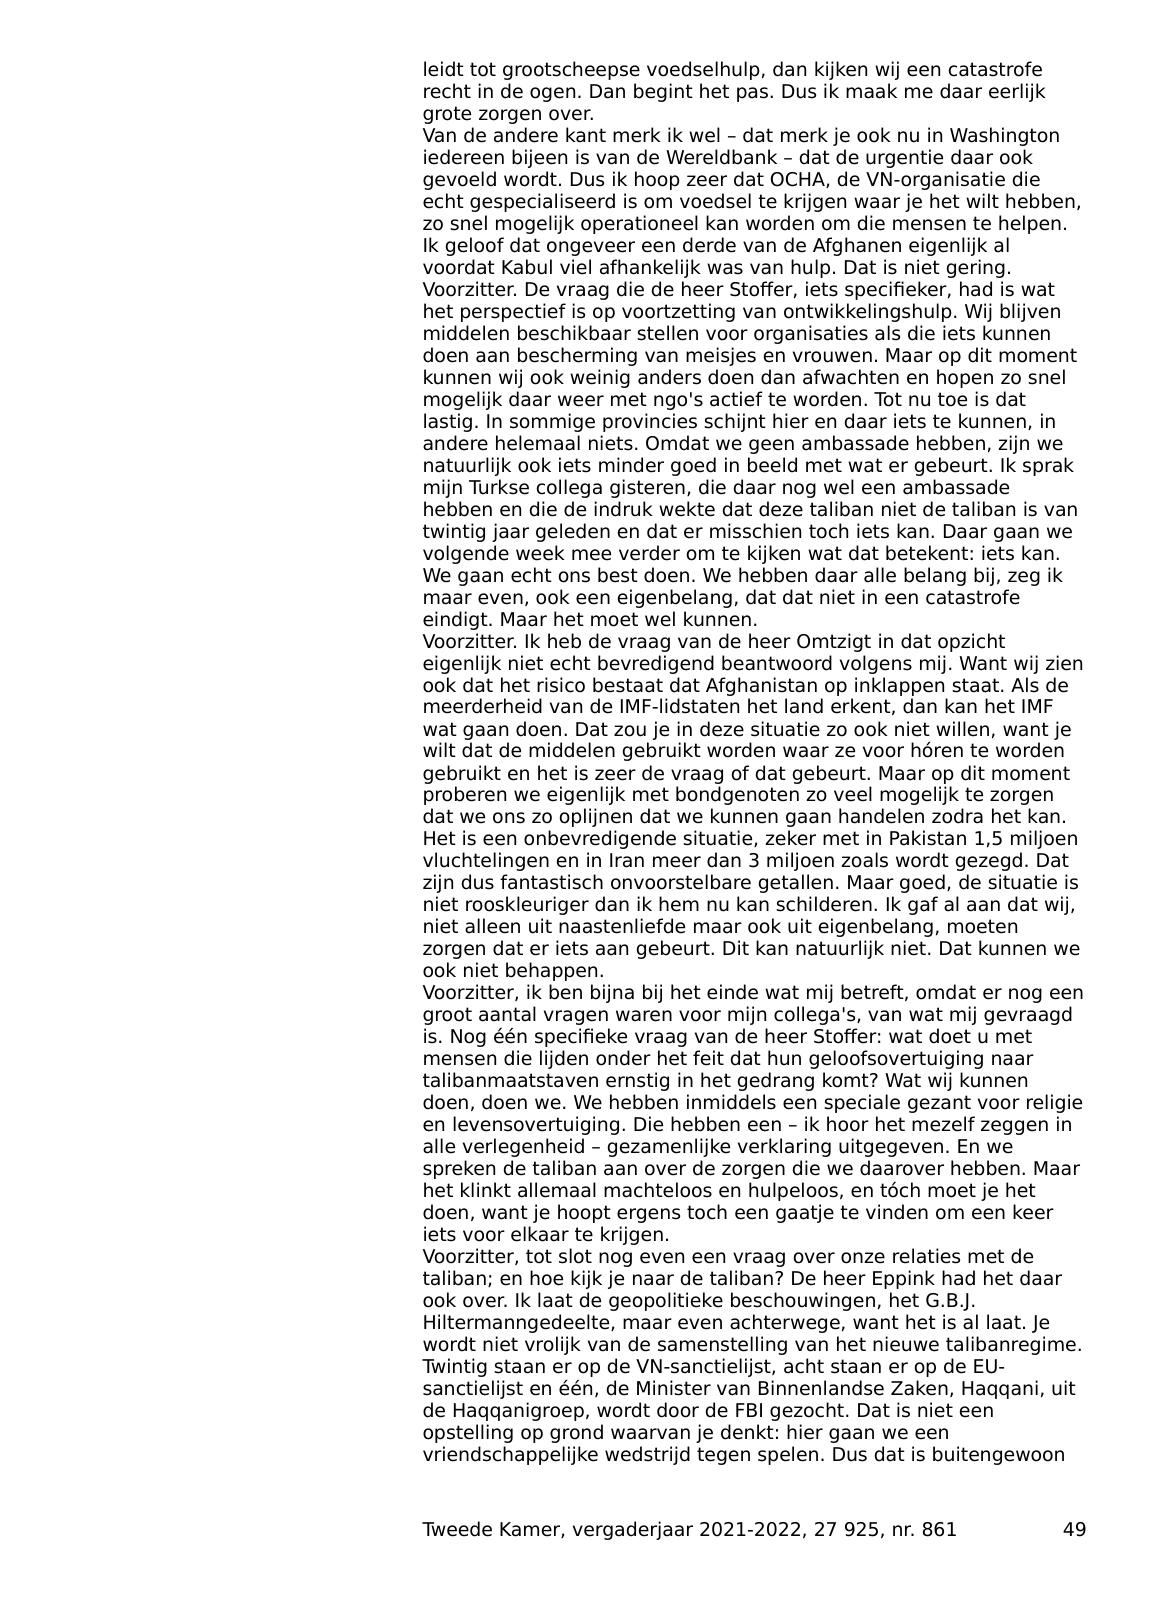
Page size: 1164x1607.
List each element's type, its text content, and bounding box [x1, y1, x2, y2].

text Voorzitter. Ik heb de vraag van de heer Omtzigt in dat opzicht eigenlijk niet echt bevredigend beantwoord volgens mij. Want wij zien ook dat het risico bestaat dat Afghanistan op inklappen staat. Als de meerderheid van de IMF-lidstaten het land erkent, dan kan het IMF wat gaan doen. Dat zou je in deze situatie zo ook niet willen, want je wilt dat de middelen gebruikt worden waar ze voor hóren te worden gebruikt en het is zeer de vraag of dat gebeurt. Maar op dit moment proberen we eigenlijk met bondgenoten zo veel mogelijk te zorgen dat we ons zo oplijnen dat we kunnen gaan handelen zodra het kan. Het is een onbevredigende situatie, zeker met in Pakistan 1,5 miljoen vluchtelingen en in Iran meer dan 3 miljoen zoals wordt gezegd. Dat zijn dus fantastisch onvoorstelbare getallen. Maar goed, de situatie is niet rooskleuriger dan ik hem nu kan schilderen. Ik gaf al aan dat wij, niet alleen uit naastenliefde maar ook uit eigenbelang, moeten zorgen dat er iets aan gebeurt. Dit kan natuurlijk niet. Dat kunnen we ook niet behappen. [422, 631, 1087, 982]
text Voorzitter. De vraag die de heer Stoffer, iets specifieker, had is wat het perspectief is op voortzetting van ontwikkelingshulp. Wij blijven middelen beschikbaar stellen voor organisaties als die iets kunnen doen aan bescherming van meisjes en vrouwen. Maar op dit moment kunnen wij ook weinig anders doen dan afwachten en hopen zo snel mogelijk daar weer met ngo's actief te worden. Tot nu toe is dat lastig. In sommige provincies schijnt hier en daar iets te kunnen, in andere helemaal niets. Omdat we geen ambassade hebben, zijn we natuurlijk ook iets minder goed in beeld met wat er gebeurt. Ik sprak mijn Turkse collega gisteren, die daar nog wel een ambassade hebben en die de indruk wekte dat deze taliban niet de taliban is van twintig jaar geleden en dat er misschien toch iets kan. Daar gaan we volgende week mee verder om te kijken wat dat betekent: iets kan. We gaan echt ons best doen. We hebben daar alle belang bij, zeg ik maar even, ook een eigenbelang, dat dat niet in een catastrofe eindigt. Maar het moet wel kunnen. [422, 279, 1087, 631]
text Van de andere kant merk ik wel – dat merk je ook nu in Washington iedereen bijeen is van de Wereldbank – dat de urgentie daar ook gevoeld wordt. Dus ik hoop zeer dat OCHA, de VN-organisatie die echt gespecialiseerd is om voedsel te krijgen waar je het wilt hebben, zo snel mogelijk operationeel kan worden om die mensen te helpen. Ik geloof dat ongeveer een derde van de Afghanen eigenlijk al voordat Kabul viel afhankelijk was van hulp. Dat is niet gering. [422, 125, 1087, 279]
text Voorzitter, tot slot nog even een vraag over onze relaties met de taliban; en hoe kijk je naar de taliban? De heer Eppink had het daar ook over. Ik laat de geopolitieke beschouwingen, het G.B.J. Hiltermanngedeelte, maar even achterwege, want het is al laat. Je wordt niet vrolijk van de samenstelling van het nieuwe talibanregime. Twintig staan er op de VN-sanctielijst, acht staan er op de EU-sanctielijst en één, de Minister van Binnenlandse Zaken, Haqqani, uit de Haqqanigroep, wordt door de FBI gezocht. Dat is niet een opstelling op grond waarvan je denkt: hier gaan we een vriendschappelijke wedstrijd tegen spelen. Dus dat is buitengewoon [422, 1246, 1087, 1466]
text Voorzitter, ik ben bijna bij het einde wat mij betreft, omdat er nog een groot aantal vragen waren voor mijn collega's, van wat mij gevraagd is. Nog één specifieke vraag van de heer Stoffer: wat doet u met mensen die lijden onder het feit dat hun geloofsovertuiging naar talibanmaatstaven ernstig in het gedrang komt? Wat wij kunnen doen, doen we. We hebben inmiddels een speciale gezant voor religie en levensovertuiging. Die hebben een – ik hoor het mezelf zeggen in alle verlegenheid – gezamenlijke verklaring uitgegeven. En we spreken de taliban aan over de zorgen die we daarover hebben. Maar het klinkt allemaal machteloos en hulpeloos, en tóch moet je het doen, want je hoopt ergens toch een gaatje te vinden om een keer iets voor elkaar te krijgen. [422, 982, 1087, 1246]
text leidt tot grootscheepse voedselhulp, dan kijken wij een catastrofe recht in de ogen. Dan begint het pas. Dus ik maak me daar eerlijk grote zorgen over. [422, 59, 1087, 125]
